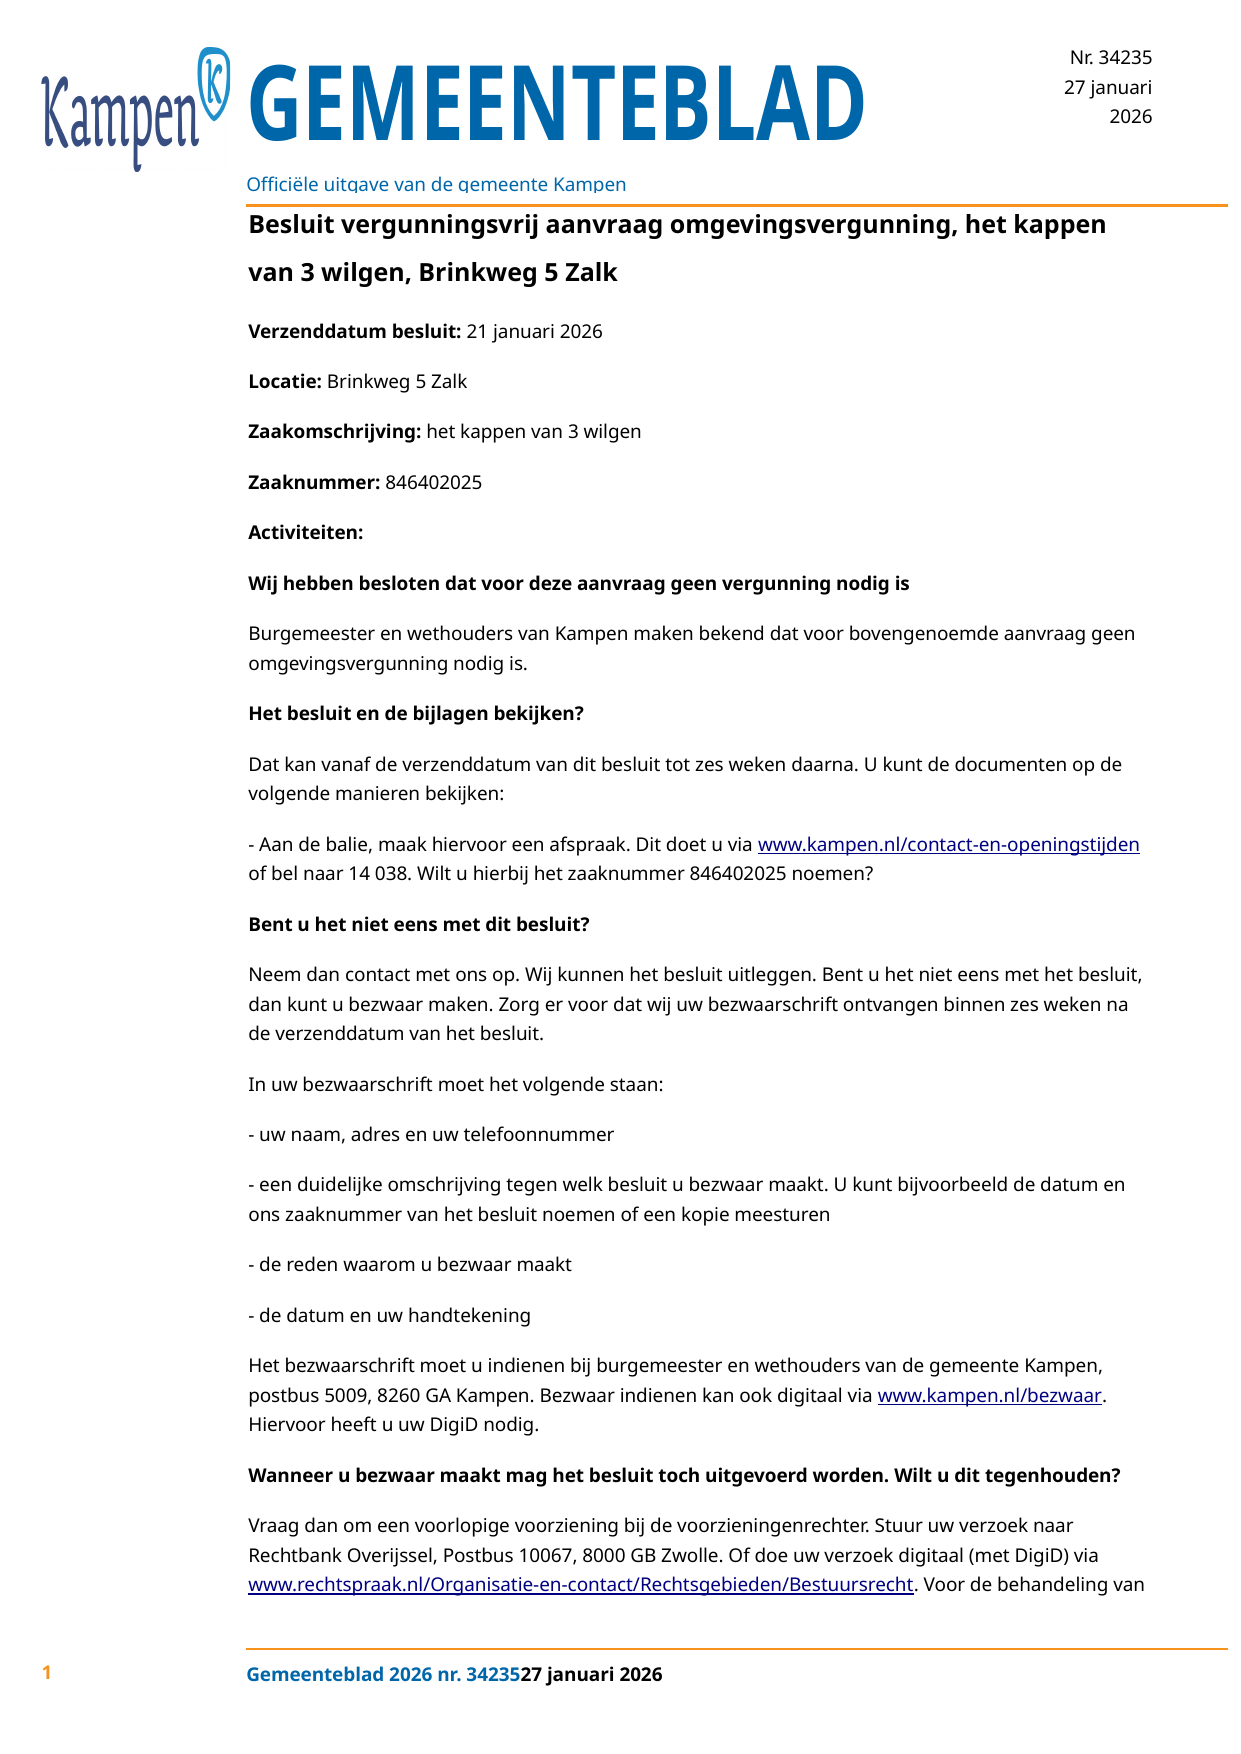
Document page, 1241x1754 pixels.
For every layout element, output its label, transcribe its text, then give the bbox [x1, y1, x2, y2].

text Verzenddatum besluit: 21 januari 2026 [248, 318, 1152, 344]
text Zaaknummer: 846402025 [248, 469, 1152, 495]
text - de datum en uw handtekening [248, 1302, 1152, 1328]
text Het besluit en de bijlagen bekijken? [248, 700, 1152, 726]
text Vraag dan om een voorlopige voorziening bij de voorzieningenrechter. Stuur uw verzoek naar Rechtbank Overijssel, Postbus 10067, 8000 GB Zwolle. Of doe uw verzoek digitaal (met DigiD) via www.rechtspraak.nl/Organisatie-en-contact/Rechtsgebieden/Bestuursrecht. Voor de behandeling van [248, 1512, 1152, 1597]
text - de reden waarom u bezwaar maakt [248, 1252, 1152, 1277]
text Bent u het niet eens met dit besluit? [248, 911, 1152, 937]
text - uw naam, adres en uw telefoonnummer [248, 1121, 1152, 1147]
text Wij hebben besloten dat voor deze aanvraag geen vergunning nodig is [248, 570, 1152, 596]
picture [41, 47, 231, 172]
text Activiteiten: [248, 519, 1152, 545]
text Besluit vergunningsvrij aanvraag omgevingsvergunning, het kappen van 3 wilgen, Brinkweg 5 Zalk [248, 207, 1152, 288]
text Locatie: Brinkweg 5 Zalk [248, 368, 1152, 394]
text - een duidelijke omschrijving tegen welk besluit u bezwaar maakt. U kunt bijvoorbeeld de datum en ons zaaknummer van het besluit noemen of een kopie meesturen [248, 1172, 1152, 1227]
text Zaakomschrijving: het kappen van 3 wilgen [248, 419, 1152, 444]
text In uw bezwaarschrift moet het volgende staan: [248, 1071, 1152, 1097]
text Wanneer u bezwaar maakt mag het besluit toch uitgevoerd worden. Wilt u dit tegenhouden? [248, 1462, 1152, 1488]
text - Aan de balie, maak hiervoor een afspraak. Dit doet u via www.kampen.nl/contact-en-openingstijden of bel naar 14 038. Wilt u hierbij het zaaknummer 846402025 noemen? [248, 831, 1152, 886]
text Het bezwaarschrift moet u indienen bij burgemeester en wethouders van de gemeente Kampen, postbus 5009, 8260 GA Kampen. Bezwaar indienen kan ook digitaal via www.kampen.nl/bezwaar. Hiervoor heeft u uw DigiD nodig. [248, 1352, 1152, 1437]
text Dat kan vanaf de verzenddatum van dit besluit tot zes weken daarna. U kunt de documenten op de volgende manieren bekijken: [248, 751, 1152, 806]
text Burgemeester en wethouders van Kampen maken bekend dat voor bovengenoemde aanvraag geen omgevingsvergunning nodig is. [248, 620, 1152, 676]
text Neem dan contact met ons op. Wij kunnen het besluit uitleggen. Bent u het niet eens met het besluit, dan kunt u bezwaar maken. Zorg er voor dat wij uw bezwaarschrift ontvangen binnen zes weken na de verzenddatum van het besluit. [248, 961, 1152, 1046]
